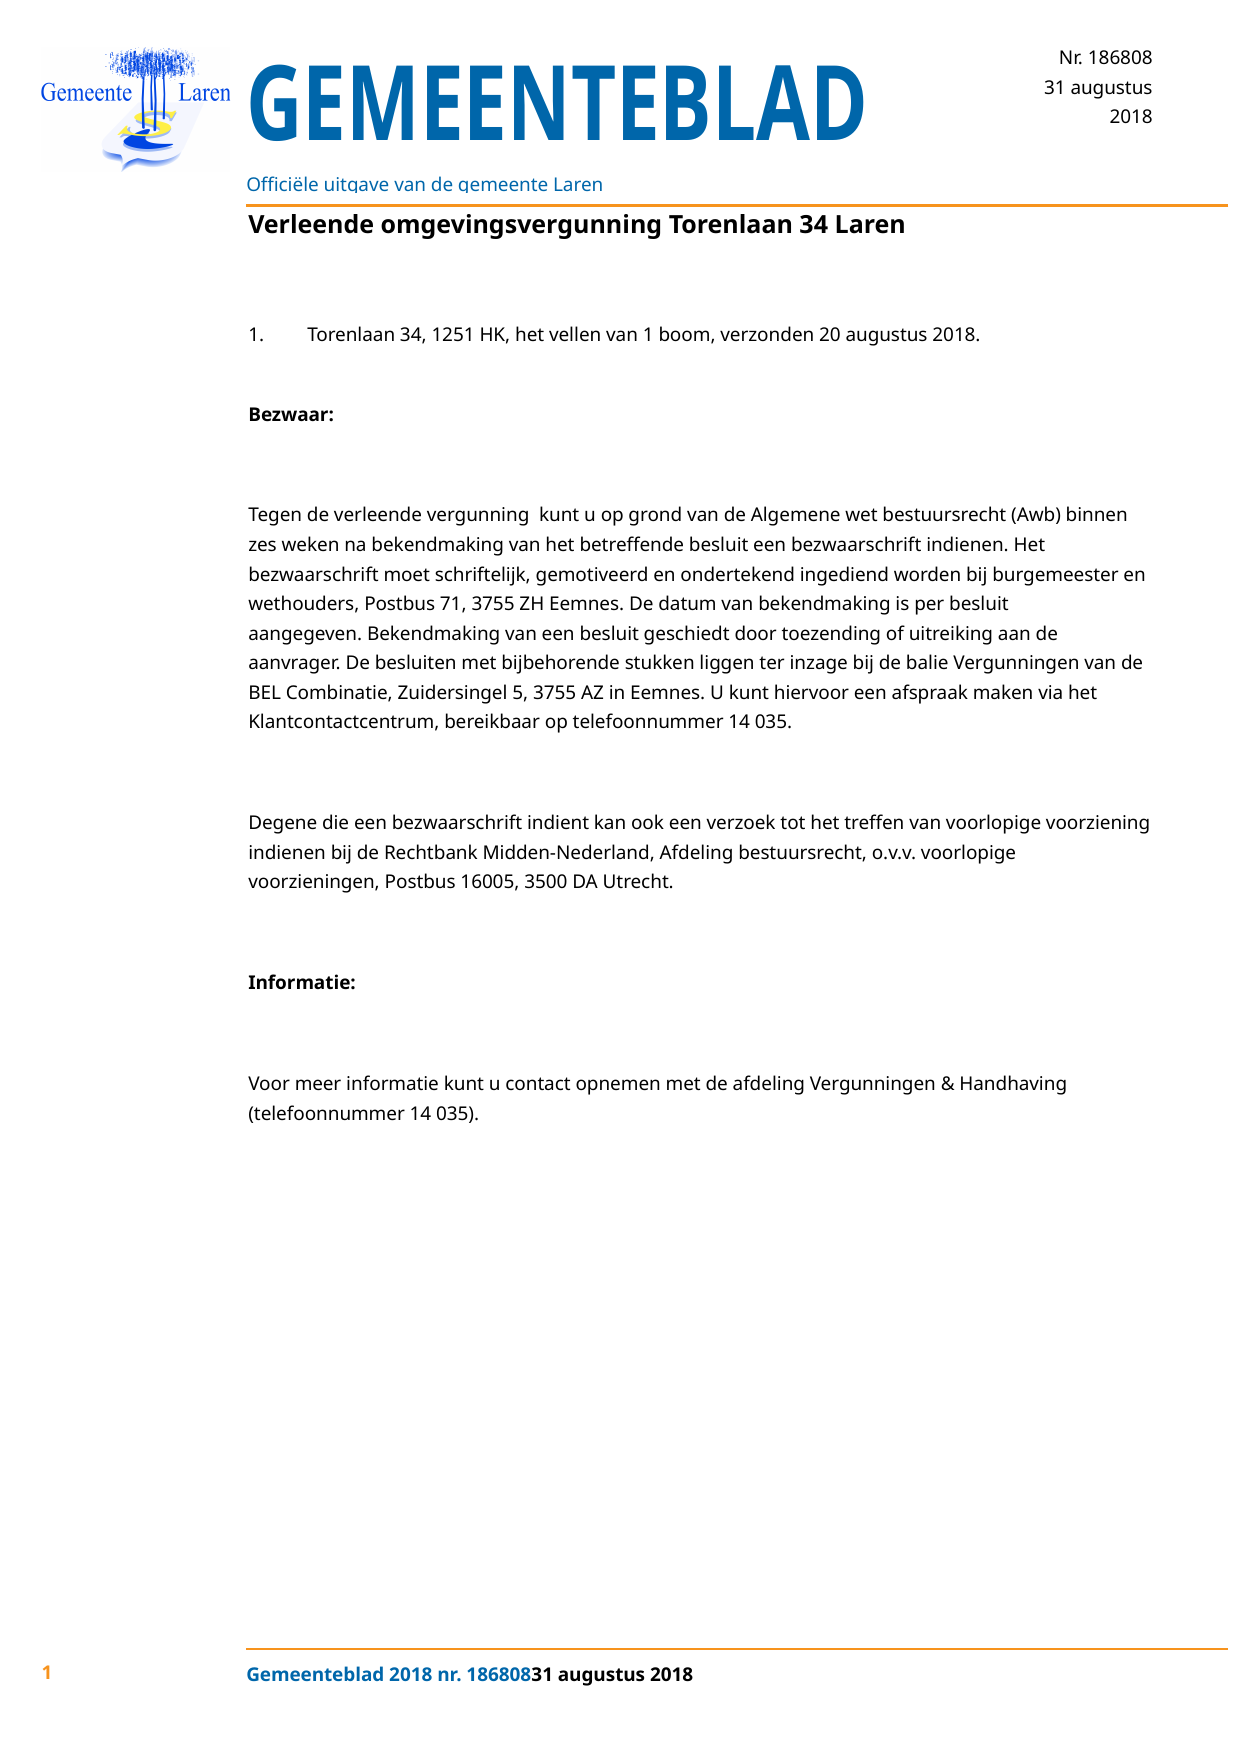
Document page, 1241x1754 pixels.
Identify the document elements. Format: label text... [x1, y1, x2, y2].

text Degene die een bezwaarschrift indient kan ook een verzoek tot het treffen van voorlopige voorziening indienen bij de Rechtbank Midden-Nederland, Afdeling bestuursrecht, o.v.v. voorlopige voorzieningen, Postbus 16005, 3500 DA Utrecht. [248, 809, 1152, 894]
picture [41, 47, 231, 172]
list Torenlaan 34, 1251 HK, het vellen van 1 boom, verzonden 20 augustus 2018. [248, 321, 1152, 346]
text Verleende omgevingsvergunning Torenlaan 34 Laren [248, 207, 1152, 241]
text Voor meer informatie kunt u contact opnemen met de afdeling Vergunningen & Handhaving (telefoonnummer 14 035). [248, 1070, 1152, 1126]
text Tegen de verleende vergunning kunt u op grond van de Algemene wet bestuursrecht (Awb) binnen zes weken na bekendmaking van het betreffende besluit een bezwaarschrift indienen. Het bezwaarschrift moet schriftelijk, gemotiveerd en ondertekend ingediend worden bij burgemeester en wethouders, Postbus 71, 3755 ZH Eemnes. De datum van bekendmaking is per besluit aangegeven. Bekendmaking van een besluit geschiedt door toezending of uitreiking aan de aanvrager. De besluiten met bijbehorende stukken liggen ter inzage bij de balie Vergunningen van de BEL Combinatie, Zuidersingel 5, 3755 AZ in Eemnes. U kunt hiervoor een afspraak maken via het Klantcontactcentrum, bereikbaar op telefoonnummer 14 035. [248, 502, 1152, 734]
text Bezwaar: [248, 401, 1152, 426]
text Informatie: [248, 969, 1152, 995]
